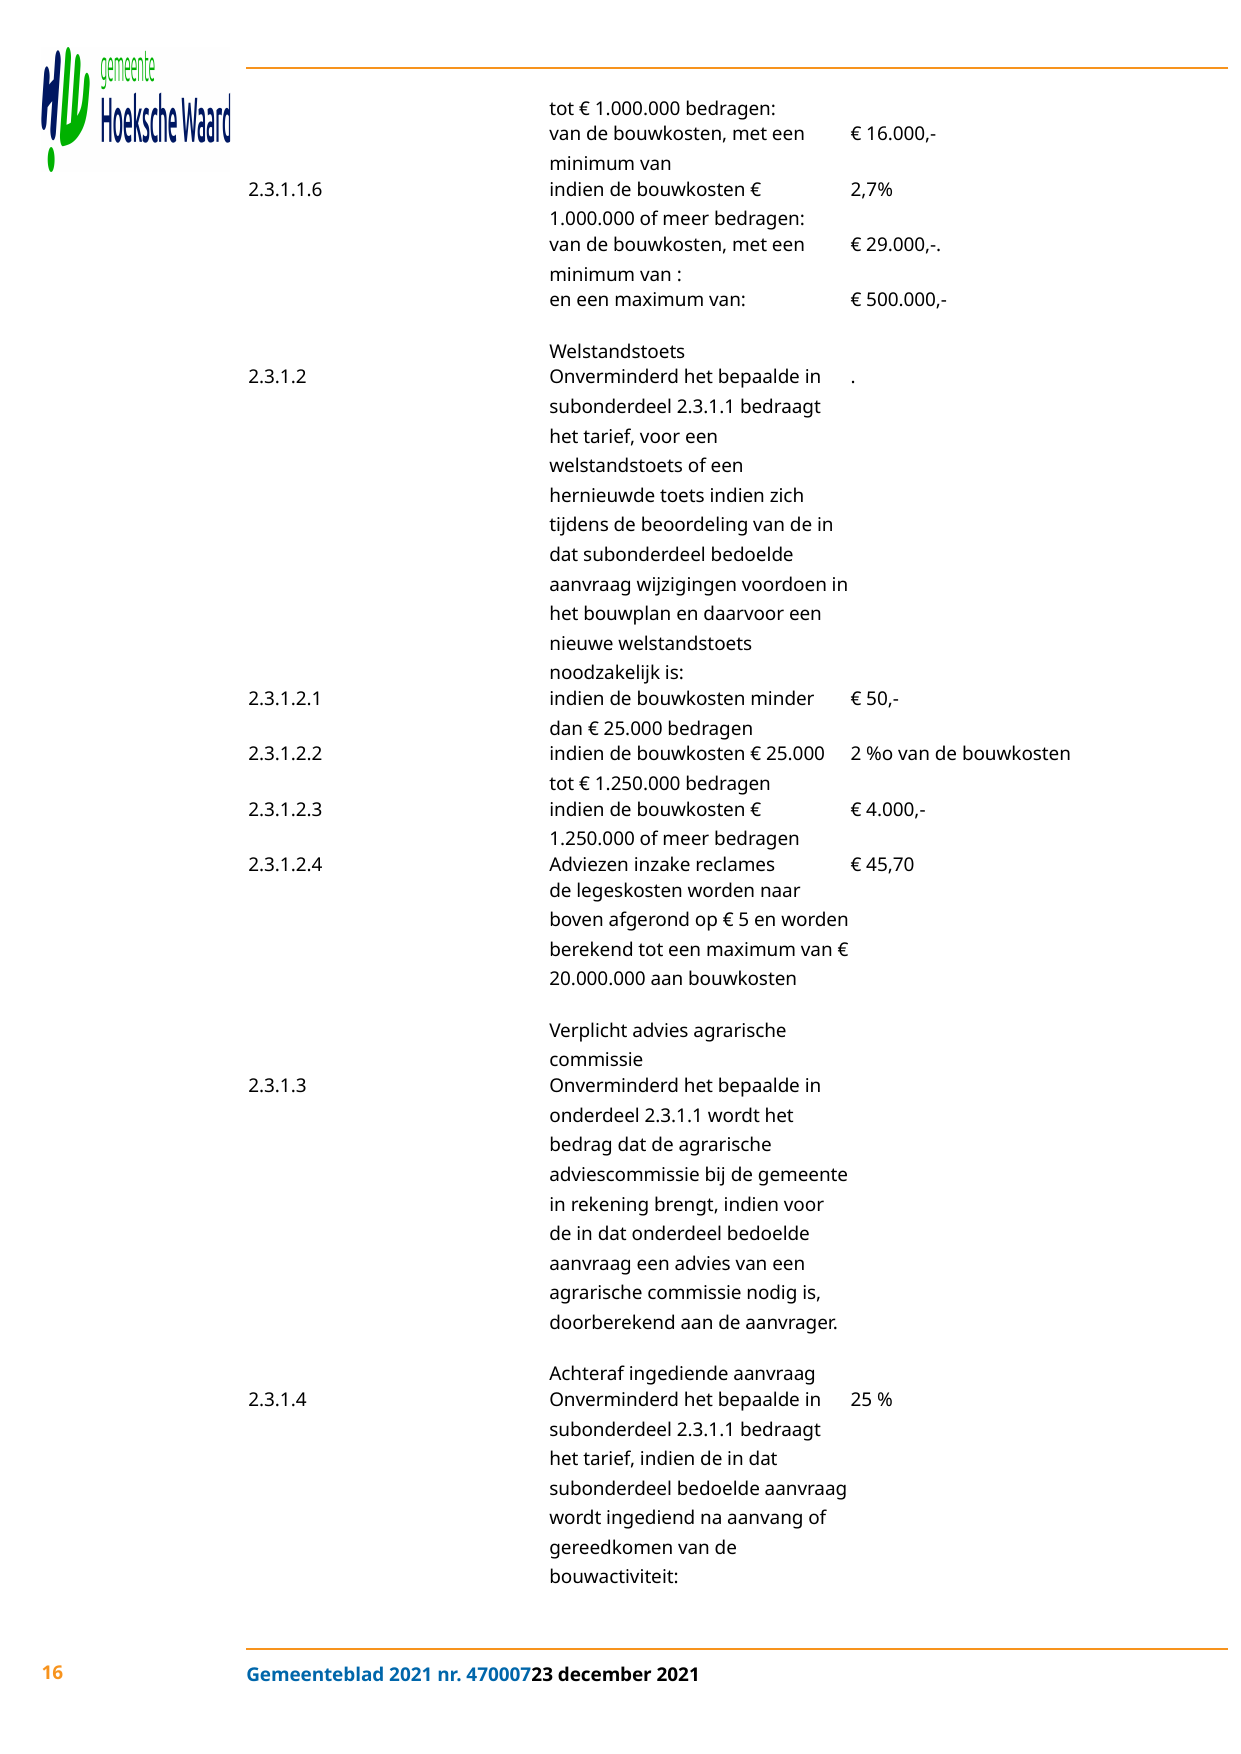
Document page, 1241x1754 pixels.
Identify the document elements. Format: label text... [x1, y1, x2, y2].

table_cell [850, 338, 1152, 364]
table_cell 2 %o van de bouwkosten [850, 741, 1152, 796]
table_cell [850, 95, 1152, 121]
table_cell € 45,70 [850, 851, 1152, 877]
table_cell [248, 1017, 549, 1072]
table_cell . [850, 364, 1152, 685]
table_cell € 29.000,-. [850, 231, 1152, 286]
table_cell de legeskosten worden naar boven afgerond op € 5 en worden berekend tot een maximum van € 20.000.000 aan bouwkosten [549, 877, 850, 991]
table_cell [248, 877, 549, 991]
table_cell Onverminderd het bepaalde in subonderdeel 2.3.1.1 bedraagt het tarief, voor een welstandstoets of een hernieuwde toets indien zich tijdens de beoordeling van de in dat subonderdeel bedoelde aanvraag wijzigingen voordoen in het bouwplan en daarvoor een nieuwe welstandstoets noodzakelijk is: [549, 364, 850, 685]
table_cell [549, 991, 850, 1017]
table_cell [248, 286, 549, 312]
table_cell tot € 1.000.000 bedragen: [549, 95, 850, 121]
table_cell € 4.000,- [850, 796, 1152, 851]
table_cell 2.3.1.4 [248, 1386, 549, 1589]
table_cell 2.3.1.2.2 [248, 741, 549, 796]
table_cell 2.3.1.2 [248, 364, 549, 685]
picture [41, 47, 231, 172]
table_cell indien de bouwkosten € 1.000.000 of meer bedragen: [549, 176, 850, 231]
table_cell indien de bouwkosten minder dan € 25.000 bedragen [549, 685, 850, 741]
table_cell 2.3.1.2.1 [248, 685, 549, 741]
table_cell van de bouwkosten, met een minimum van [549, 121, 850, 176]
table_cell € 16.000,- [850, 121, 1152, 176]
table_cell van de bouwkosten, met een minimum van : [549, 231, 850, 286]
table_cell 2.3.1.1.6 [248, 176, 549, 286]
table_cell [248, 1361, 549, 1386]
table_cell [248, 95, 549, 176]
table_cell [850, 877, 1152, 991]
table_cell [248, 338, 549, 364]
table_cell 2,7% [850, 176, 1152, 231]
table_cell Onverminderd het bepaalde in onderdeel 2.3.1.1 wordt het bedrag dat de agrarische adviescommissie bij de gemeente in rekening brengt, indien voor de in dat onderdeel bedoelde aanvraag een advies van een agrarische commissie nodig is, doorberekend aan de aanvrager. [549, 1073, 850, 1335]
table_cell Achteraf ingediende aanvraag [549, 1361, 850, 1386]
table_cell indien de bouwkosten € 25.000 tot € 1.250.000 bedragen [549, 741, 850, 796]
table_cell Verplicht advies agrarische commissie [549, 1017, 850, 1072]
table_cell indien de bouwkosten € 1.250.000 of meer bedragen [549, 796, 850, 851]
table_cell [248, 991, 549, 1017]
table_cell [549, 1335, 850, 1361]
table_cell € 50,- [850, 685, 1152, 741]
table_cell Onverminderd het bepaalde in subonderdeel 2.3.1.1 bedraagt het tarief, indien de in dat subonderdeel bedoelde aanvraag wordt ingediend na aanvang of gereedkomen van de bouwactiviteit: [549, 1386, 850, 1589]
table_cell 2.3.1.3 [248, 1073, 549, 1335]
table_cell [850, 1073, 1152, 1335]
table_cell 2.3.1.2.4 [248, 851, 549, 877]
table_cell [850, 1361, 1152, 1386]
table_cell [850, 1017, 1152, 1072]
table_cell [850, 1335, 1152, 1361]
table_cell [549, 312, 850, 338]
table_cell € 500.000,- [850, 286, 1152, 312]
table_cell [850, 312, 1152, 338]
table_cell en een maximum van: [549, 286, 850, 312]
table_cell [850, 991, 1152, 1017]
table_cell [248, 312, 549, 338]
table_cell [248, 1335, 549, 1361]
table_cell Adviezen inzake reclames [549, 851, 850, 877]
table_cell 2.3.1.2.3 [248, 796, 549, 851]
table_cell Welstandstoets [549, 338, 850, 364]
table_cell 25 % [850, 1386, 1152, 1589]
